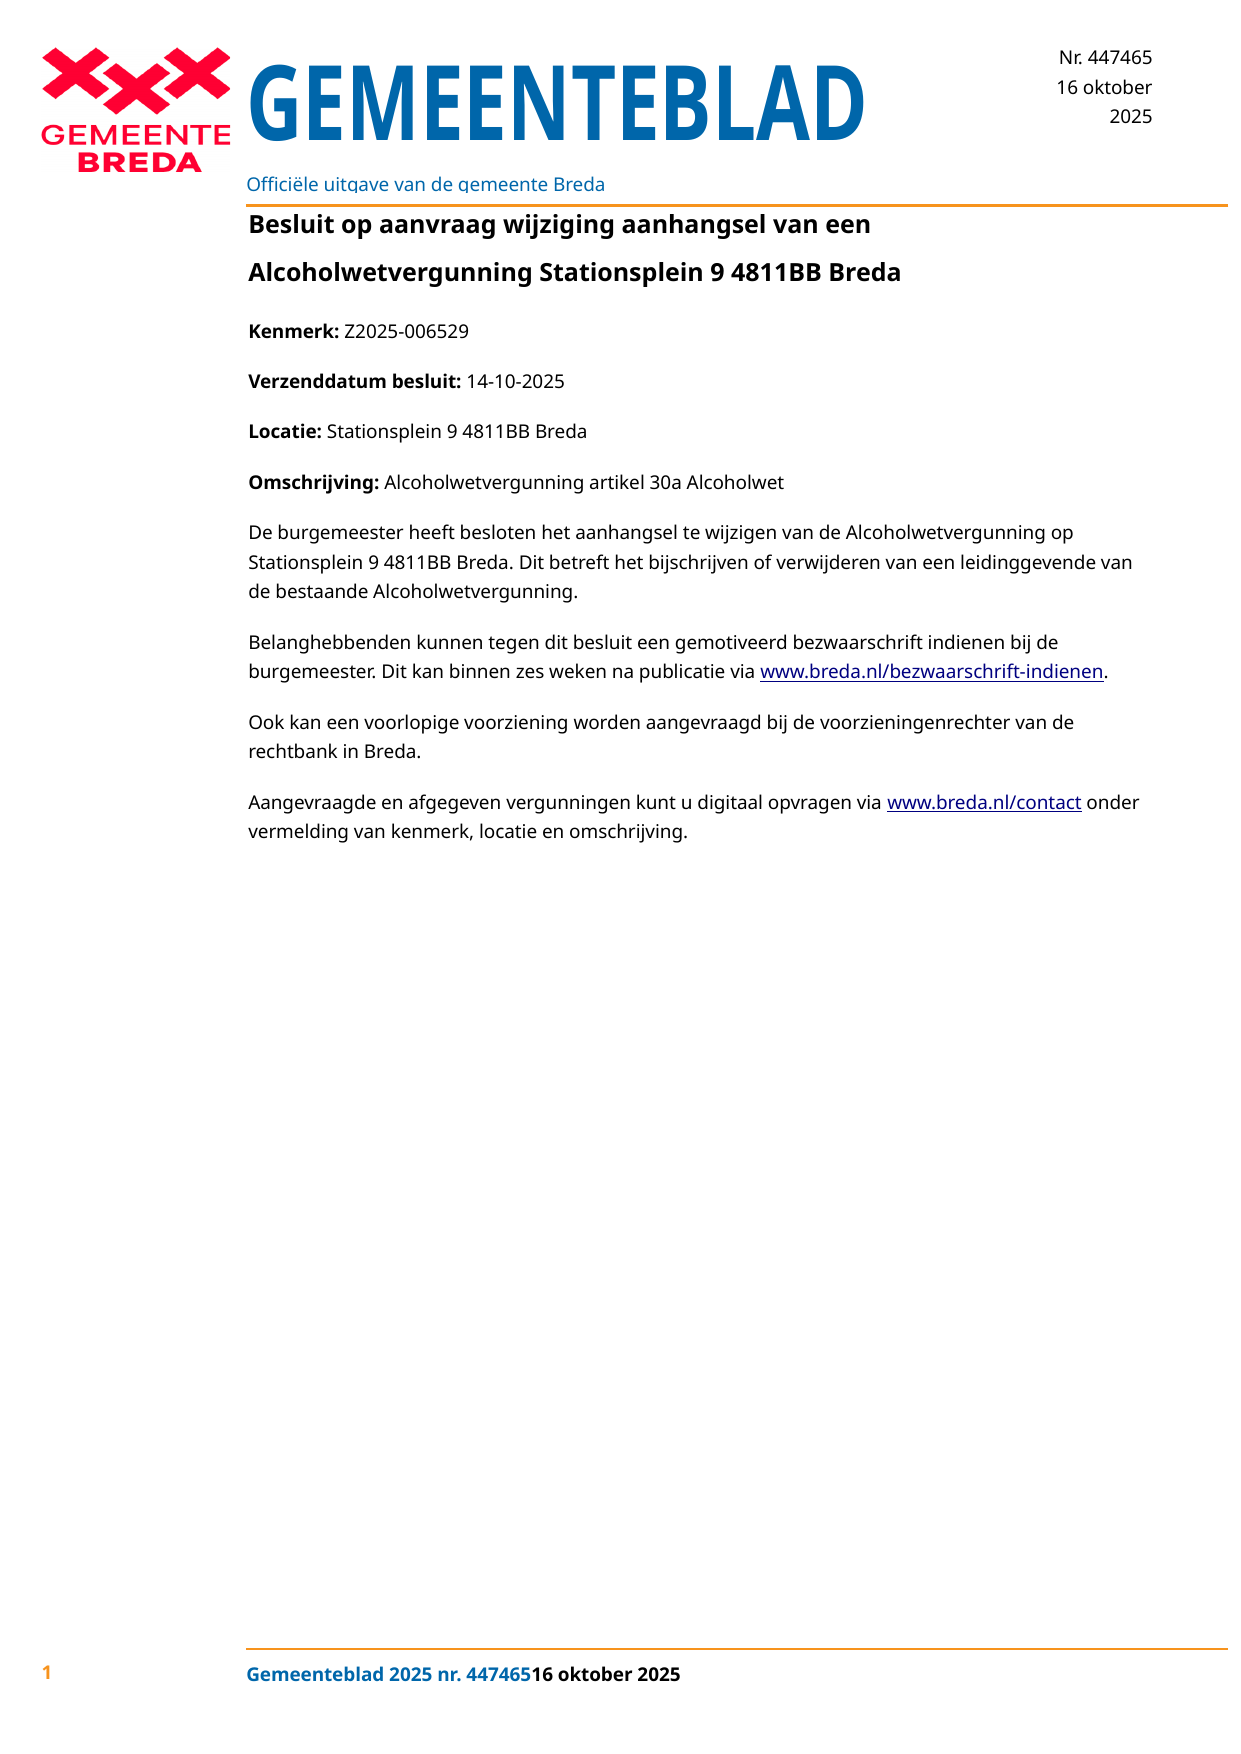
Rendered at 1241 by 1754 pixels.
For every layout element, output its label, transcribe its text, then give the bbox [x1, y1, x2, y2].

text Ook kan een voorlopige voorziening worden aangevraagd bij de voorzieningenrechter van de rechtbank in Breda. [248, 709, 1152, 764]
text Kenmerk: Z2025-006529 [248, 318, 1152, 344]
text Aangevraagde en afgegeven vergunningen kunt u digitaal opvragen via www.breda.nl/contact onder vermelding van kenmerk, locatie en omschrijving. [248, 789, 1152, 844]
picture [41, 47, 231, 172]
text Omschrijving: Alcoholwetvergunning artikel 30a Alcoholwet [248, 469, 1152, 495]
text Locatie: Stationsplein 9 4811BB Breda [248, 419, 1152, 444]
text Besluit op aanvraag wijziging aanhangsel van een Alcoholwetvergunning Stationsplein 9 4811BB Breda [248, 207, 1152, 288]
text Belanghebbenden kunnen tegen dit besluit een gemotiveerd bezwaarschrift indienen bij de burgemeester. Dit kan binnen zes weken na publicatie via www.breda.nl/bezwaarschrift-indienen. [248, 629, 1152, 684]
text Verzenddatum besluit: 14-10-2025 [248, 368, 1152, 394]
text De burgemeester heeft besloten het aanhangsel te wijzigen van de Alcoholwetvergunning op Stationsplein 9 4811BB Breda. Dit betreft het bijschrijven of verwijderen van een leidinggevende van de bestaande Alcoholwetvergunning. [248, 519, 1152, 604]
